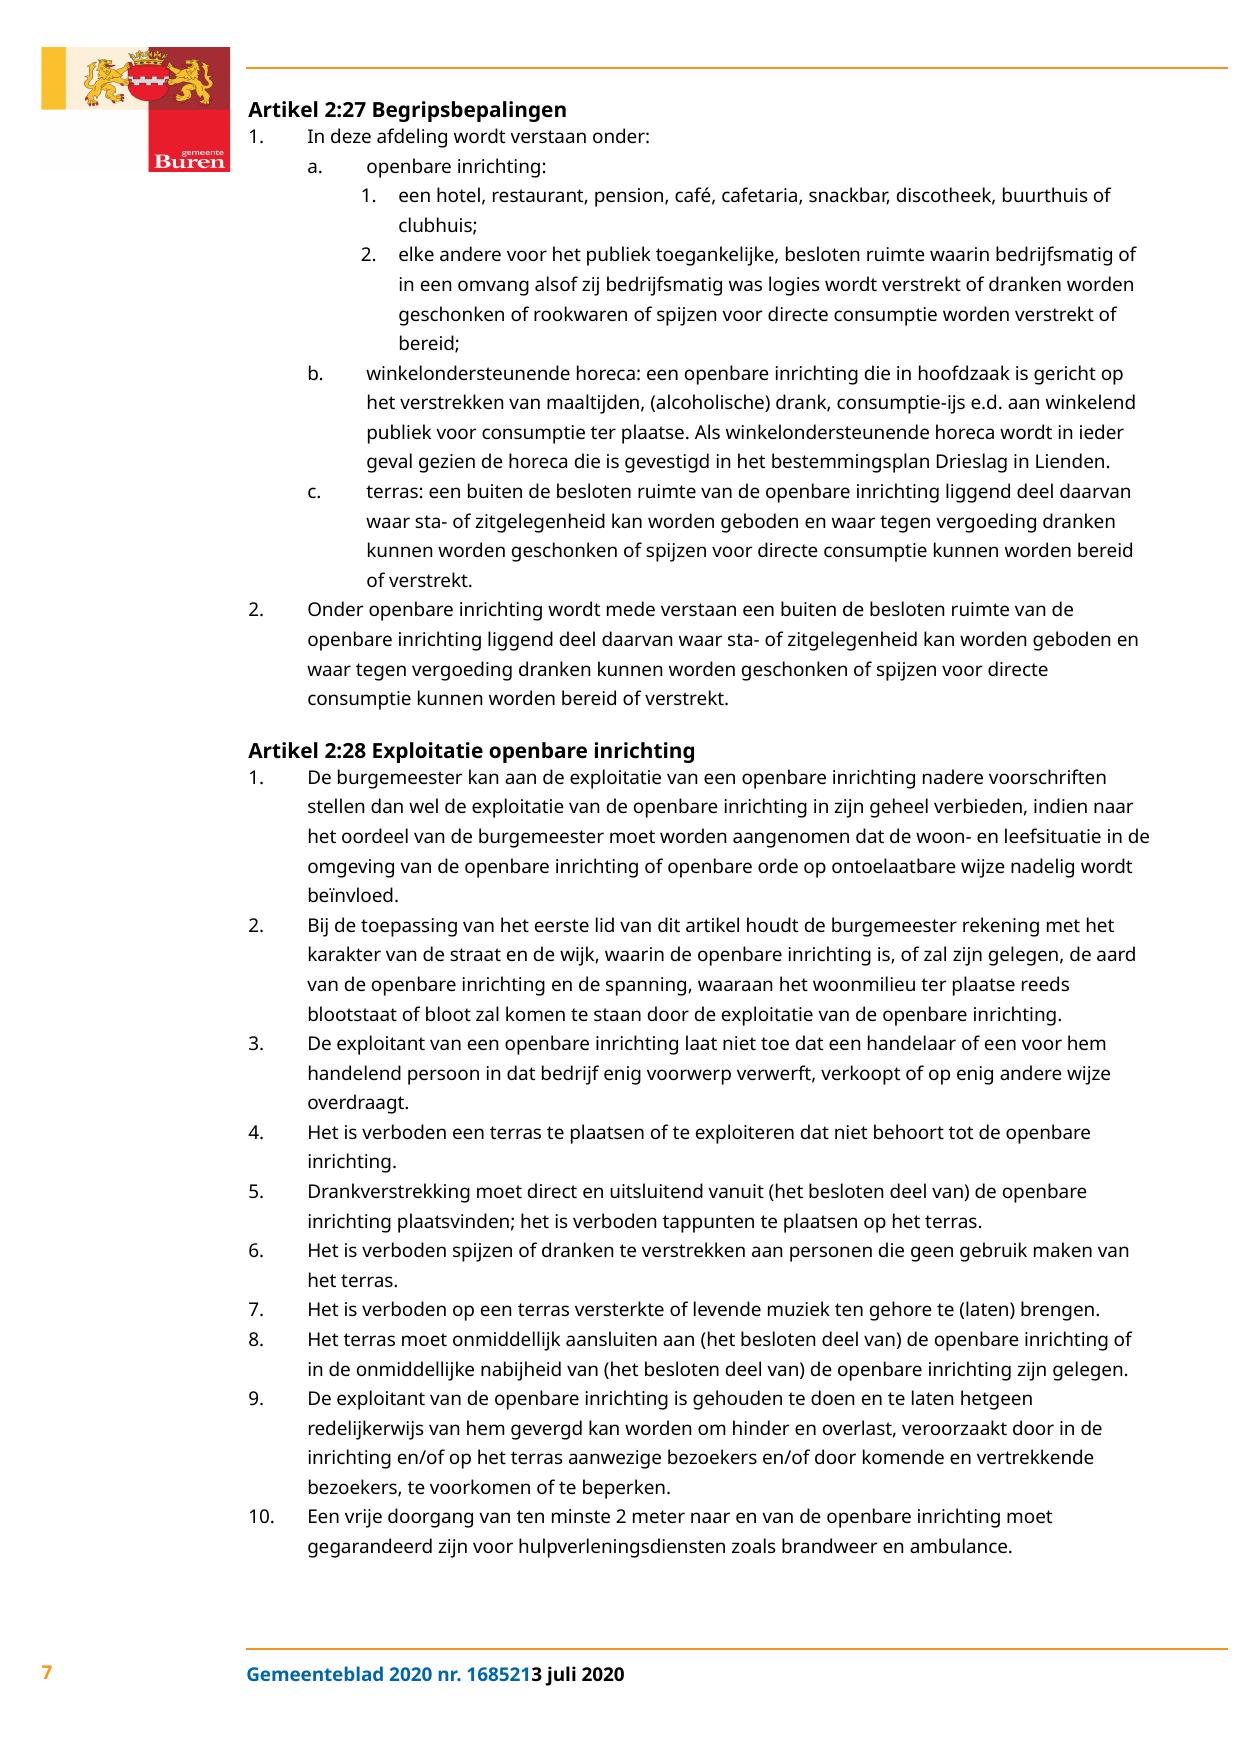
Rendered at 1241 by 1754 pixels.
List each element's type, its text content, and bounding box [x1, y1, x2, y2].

picture [41, 47, 231, 172]
list De exploitant van een openbare inrichting laat niet toe dat een handelaar of een voor hem handelend persoon in dat bedrijf enig voorwerp verwerft, verkoopt of op enig andere wijze overdraagt. [248, 1030, 1152, 1115]
list een hotel, restaurant, pension, café, cafetaria, snackbar, discotheek, buurthuis of clubhuis; [361, 182, 1152, 238]
text Artikel 2:28 Exploitatie openbare inrichting [248, 736, 1152, 764]
list In deze afdeling wordt verstaan onder: [248, 123, 1152, 149]
list openbare inrichting: [307, 153, 1152, 178]
list elke andere voor het publiek toegankelijke, besloten ruimte waarin bedrijfsmatig of in een omvang alsof zij bedrijfsmatig was logies wordt verstrekt of dranken worden geschonken of rookwaren of spijzen voor directe consumptie worden verstrekt of bereid; [361, 242, 1152, 356]
list Het is verboden een terras te plaatsen of te exploiteren dat niet behoort tot de openbare inrichting. [248, 1119, 1152, 1174]
list winkelondersteunende horeca: een openbare inrichting die in hoofdzaak is gericht op het verstrekken van maaltijden, (alcoholische) drank, consumptie-ijs e.d. aan winkelend publiek voor consumptie ter plaatse. Als winkelondersteunende horeca wordt in ieder geval gezien de horeca die is gevestigd in het bestemmingsplan Drieslag in Lienden. [307, 360, 1152, 474]
list Bij de toepassing van het eerste lid van dit artikel houdt de burgemeester rekening met het karakter van de straat en de wijk, waarin de openbare inrichting is, of zal zijn gelegen, de aard van de openbare inrichting en de spanning, waaraan het woonmilieu ter plaatse reeds blootstaat of bloot zal komen te staan door de exploitatie van de openbare inrichting. [248, 912, 1152, 1027]
list De exploitant van de openbare inrichting is gehouden te doen en te laten hetgeen redelijkerwijs van hem gevergd kan worden om hinder en overlast, veroorzaakt door in de inrichting en/of op het terras aanwezige bezoekers en/of door komende en vertrekkende bezoekers, te voorkomen of te beperken. [248, 1385, 1152, 1500]
list De burgemeester kan aan de exploitatie van een openbare inrichting nadere voorschriften stellen dan wel de exploitatie van de openbare inrichting in zijn geheel verbieden, indien naar het oordeel van de burgemeester moet worden aangenomen dat de woon- en leefsituatie in de omgeving van de openbare inrichting of openbare orde op ontoelaatbare wijze nadelig wordt beïnvloed. [248, 764, 1152, 908]
list Het is verboden op een terras versterkte of levende muziek ten gehore te (laten) brengen. [248, 1297, 1152, 1322]
list Een vrije doorgang van ten minste 2 meter naar en van de openbare inrichting moet gegarandeerd zijn voor hulpverleningsdiensten zoals brandweer en ambulance. [248, 1504, 1152, 1559]
list terras: een buiten de besloten ruimte van de openbare inrichting liggend deel daarvan waar sta- of zitgelegenheid kan worden geboden en waar tegen vergoeding dranken kunnen worden geschonken of spijzen voor directe consumptie kunnen worden bereid of verstrekt. [307, 478, 1152, 593]
list Het terras moet onmiddellijk aansluiten aan (het besloten deel van) de openbare inrichting of in de onmiddellijke nabijheid van (het besloten deel van) de openbare inrichting zijn gelegen. [248, 1326, 1152, 1382]
text Artikel 2:27 Begripsbepalingen [248, 95, 1152, 123]
list Drankverstrekking moet direct en uitsluitend vanuit (het besloten deel van) de openbare inrichting plaatsvinden; het is verboden tappunten te plaatsen op het terras. [248, 1178, 1152, 1234]
list Het is verboden spijzen of dranken te verstrekken aan personen die geen gebruik maken van het terras. [248, 1237, 1152, 1293]
list Onder openbare inrichting wordt mede verstaan een buiten de besloten ruimte van de openbare inrichting liggend deel daarvan waar sta- of zitgelegenheid kan worden geboden en waar tegen vergoeding dranken kunnen worden geschonken of spijzen voor directe consumptie kunnen worden bereid of verstrekt. [248, 597, 1152, 711]
